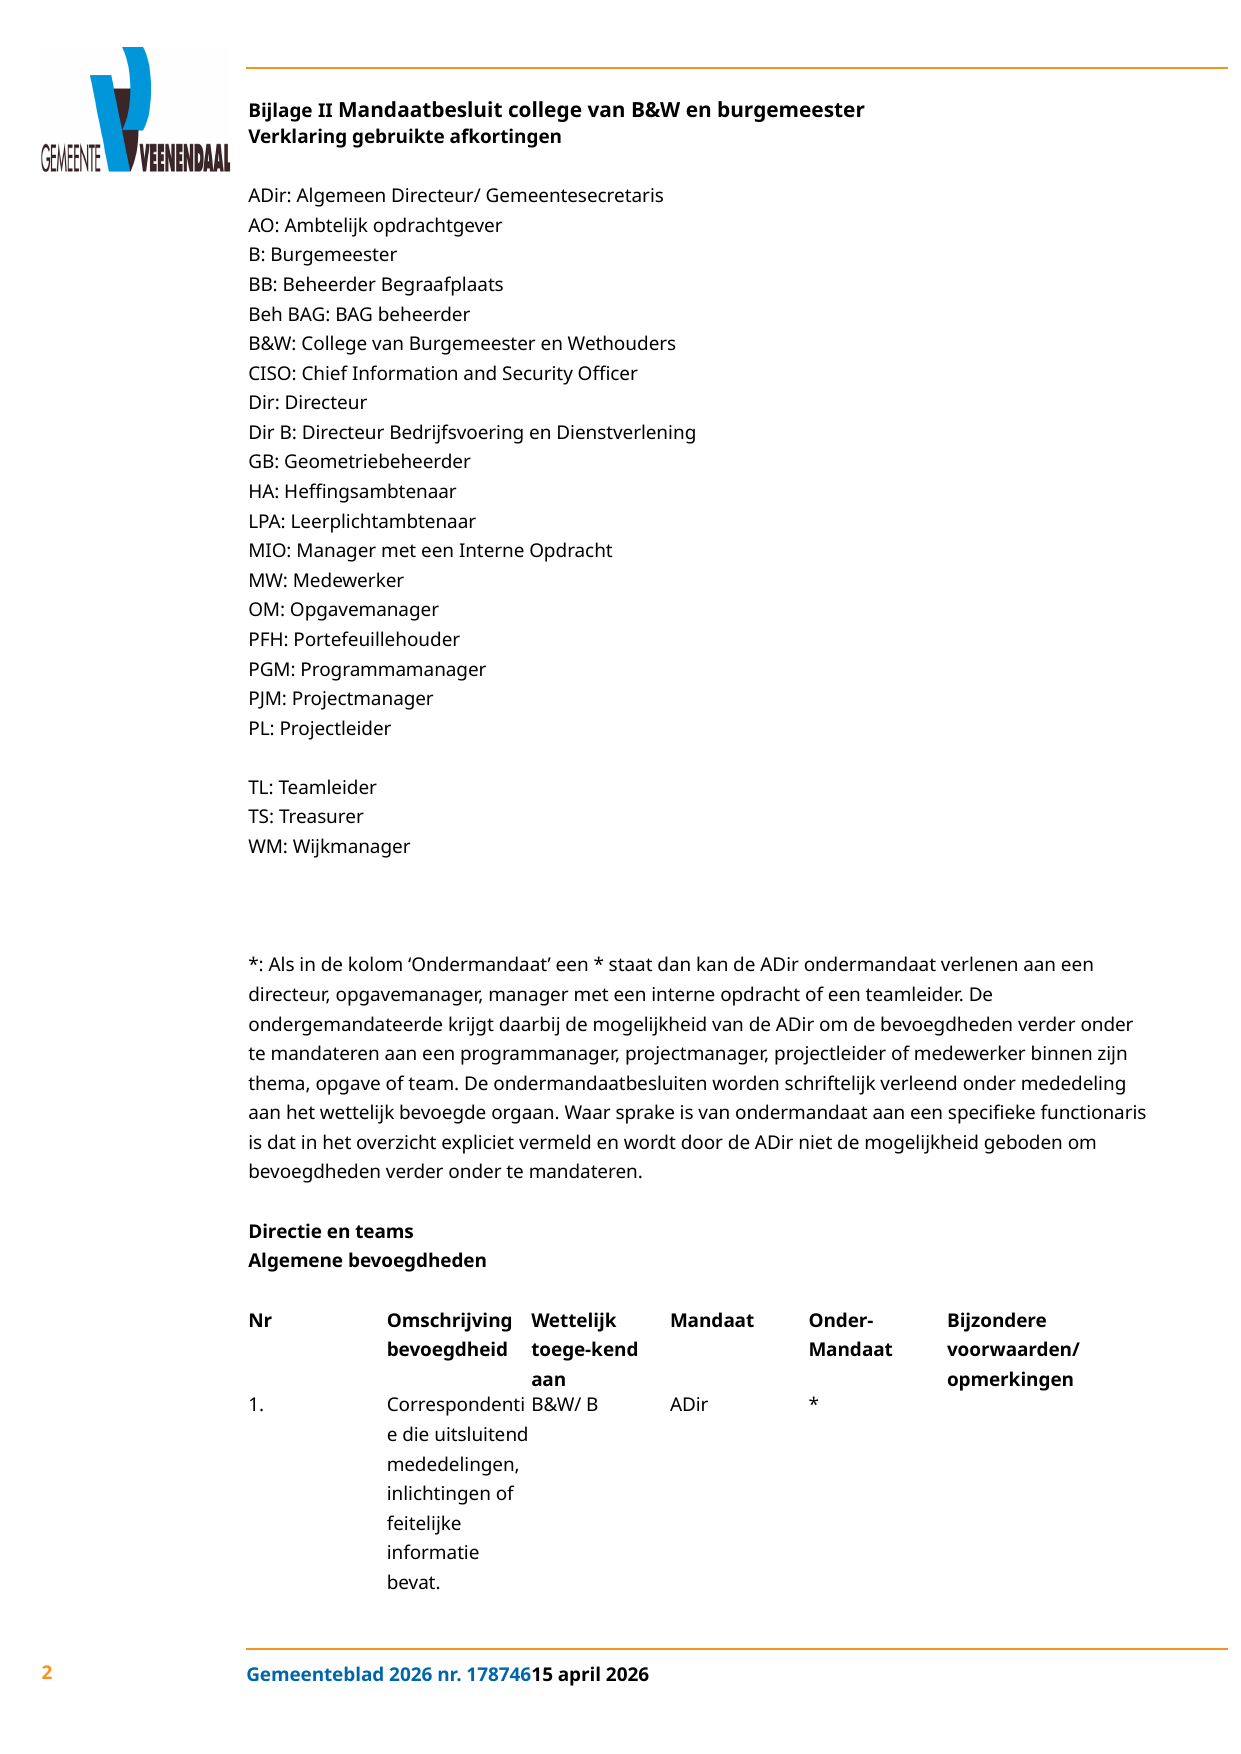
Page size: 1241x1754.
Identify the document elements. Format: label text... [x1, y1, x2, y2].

picture [41, 47, 130, 172]
text Algemene bevoegdheden [248, 1247, 1152, 1273]
table_header Nr [248, 1307, 387, 1392]
text Dir: Directeur [248, 389, 1152, 415]
table_cell Correspondentie die uitsluitend mededelingen, inlichtingen of feitelijke informatie bevat. [387, 1392, 531, 1595]
table_cell [947, 1392, 1152, 1595]
text Dir B: Directeur Bedrijfsvoering en Dienstverlening [248, 419, 1152, 445]
text LPA: Leerplichtambtenaar [248, 508, 1152, 534]
text PGM: Programmamanager [248, 656, 1152, 682]
text CISO: Chief Information and Security Officer [248, 360, 1152, 386]
text Directie en teams [248, 1218, 1152, 1244]
table_header Bijzondere voorwaarden/ opmerkingen [947, 1307, 1152, 1392]
table_header Onder- Mandaat [808, 1307, 947, 1392]
text Bijlage II Mandaatbesluit college van B&W en burgemeester [248, 95, 1152, 123]
table_cell * [808, 1392, 947, 1595]
text PL: Projectleider [248, 715, 1152, 741]
table_header Omschrijving bevoegdheid [387, 1307, 531, 1392]
table_cell ADir [670, 1392, 808, 1595]
text PFH: Portefeuillehouder [248, 626, 1152, 652]
text MW: Medewerker [248, 567, 1152, 593]
text B: Burgemeester [248, 242, 1152, 267]
text Verklaring gebruikte afkortingen [248, 123, 1152, 149]
table_cell 1. [248, 1392, 387, 1595]
text BB: Beheerder Begraafplaats [248, 271, 1152, 297]
text ADir: Algemeen Directeur/ Gemeentesecretaris [248, 182, 1152, 208]
text OM: Opgavemanager [248, 597, 1152, 622]
text HA: Heffingsambtenaar [248, 478, 1152, 504]
table_cell B&W/ B [531, 1392, 670, 1595]
text GB: Geometriebeheerder [248, 449, 1152, 474]
picture [123, 47, 231, 172]
text AO: Ambtelijk opdrachtgever [248, 212, 1152, 238]
text Beh BAG: BAG beheerder [248, 301, 1152, 327]
text TS: Treasurer [248, 804, 1152, 829]
text B&W: College van Burgemeester en Wethouders [248, 330, 1152, 356]
text MIO: Manager met een Interne Opdracht [248, 537, 1152, 563]
table_header Wettelijk toege-kend aan [531, 1307, 670, 1392]
table_header Mandaat [670, 1307, 808, 1392]
text *: Als in de kolom ‘Ondermandaat’ een * staat dan kan de ADir ondermandaat verlenen aan een directeur, opgavemanager, manager met een interne opdracht of een teamleider. De ondergemandateerde krijgt daarbij de mogelijkheid van de ADir om de bevoegdheden verder onder te mandateren aan een programmanager, projectmanager, projectleider of medewerker binnen zijn thema, opgave of team. De ondermandaatbesluiten worden schriftelijk verleend onder mededeling aan het wettelijk bevoegde orgaan. Waar sprake is van ondermandaat aan een specifieke functionaris is dat in het overzicht expliciet vermeld en wordt door de ADir niet de mogelijkheid geboden om bevoegdheden verder onder te mandateren. [248, 952, 1152, 1184]
text PJM: Projectmanager [248, 685, 1152, 711]
text WM: Wijkmanager [248, 833, 1152, 859]
text TL: Teamleider [248, 774, 1152, 800]
